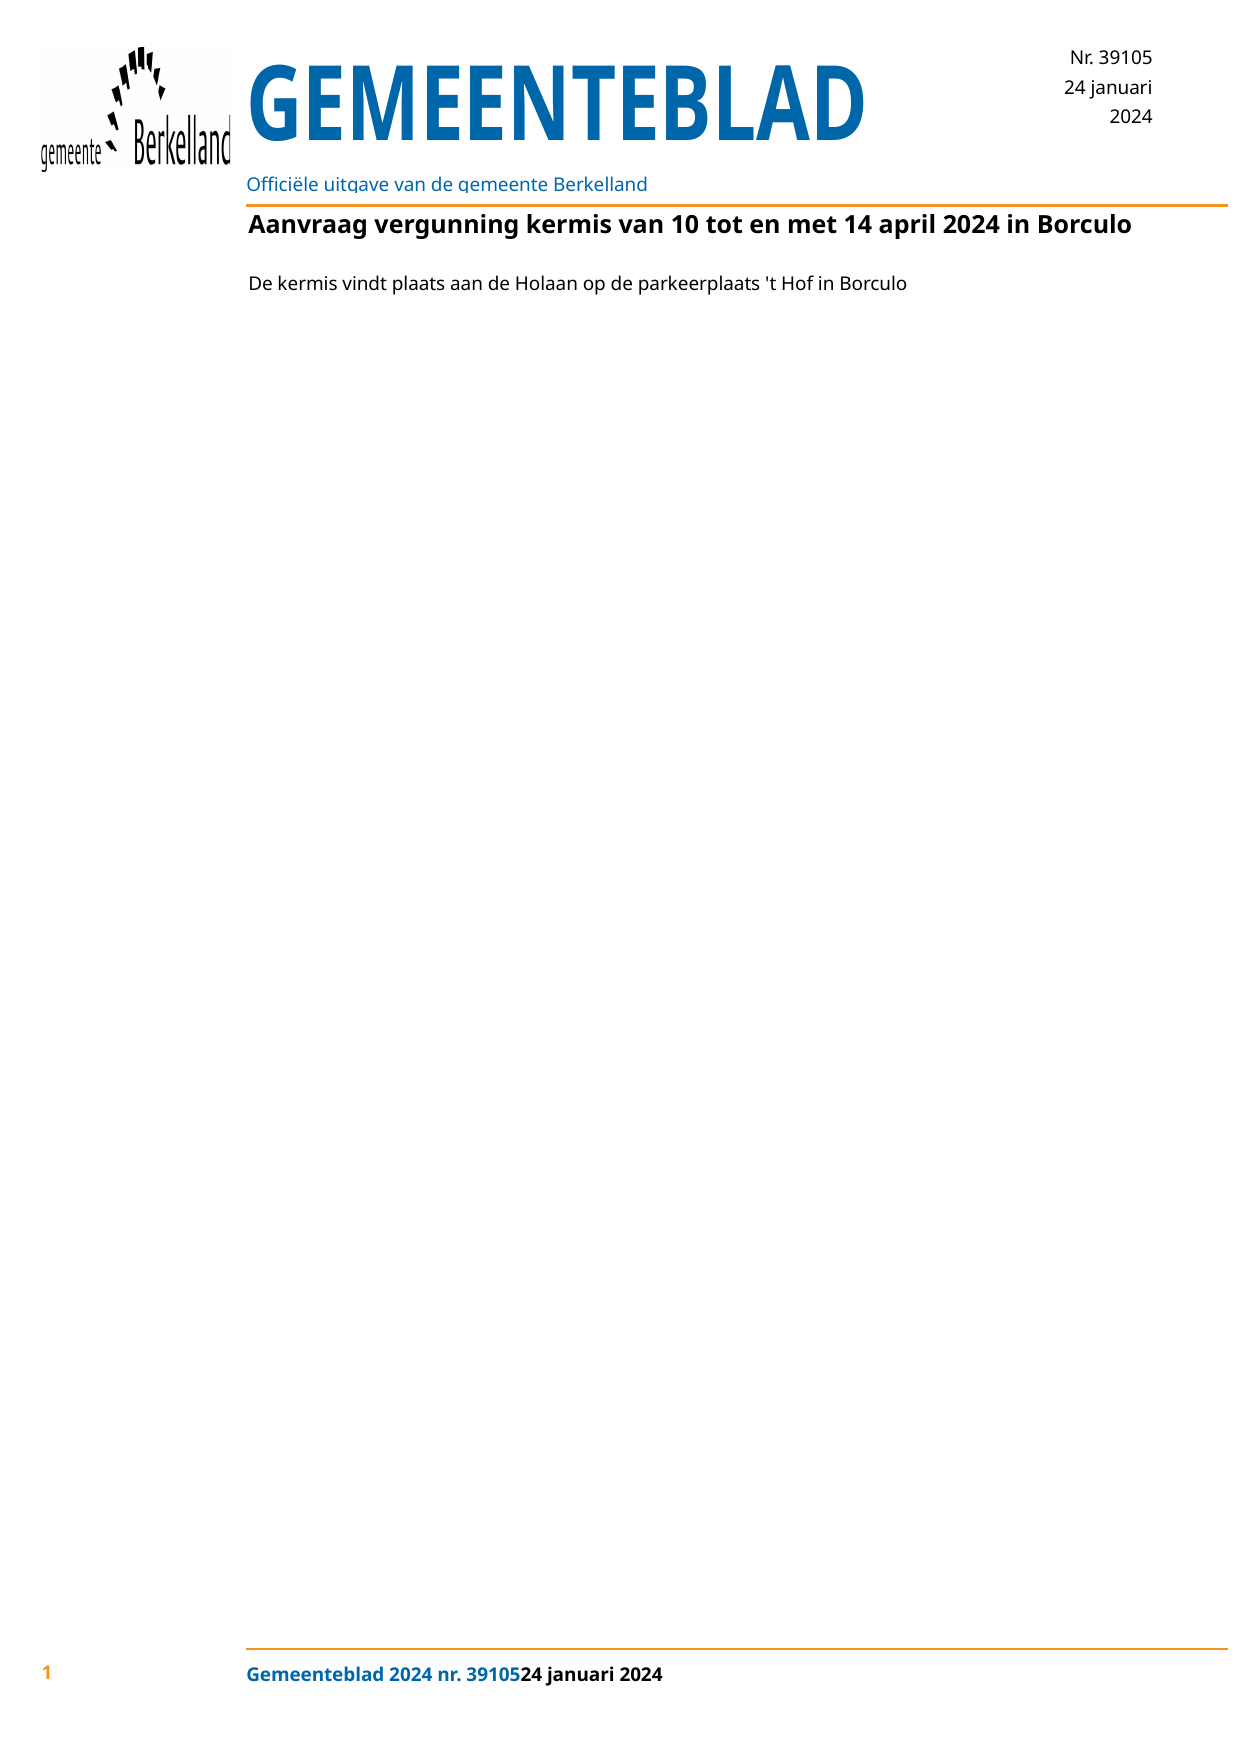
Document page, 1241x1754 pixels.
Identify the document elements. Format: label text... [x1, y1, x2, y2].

picture [41, 47, 231, 172]
text Aanvraag vergunning kermis van 10 tot en met 14 april 2024 in Borculo [248, 207, 1152, 241]
text De kermis vindt plaats aan de Holaan op de parkeerplaats 't Hof in Borculo [248, 270, 1152, 296]
